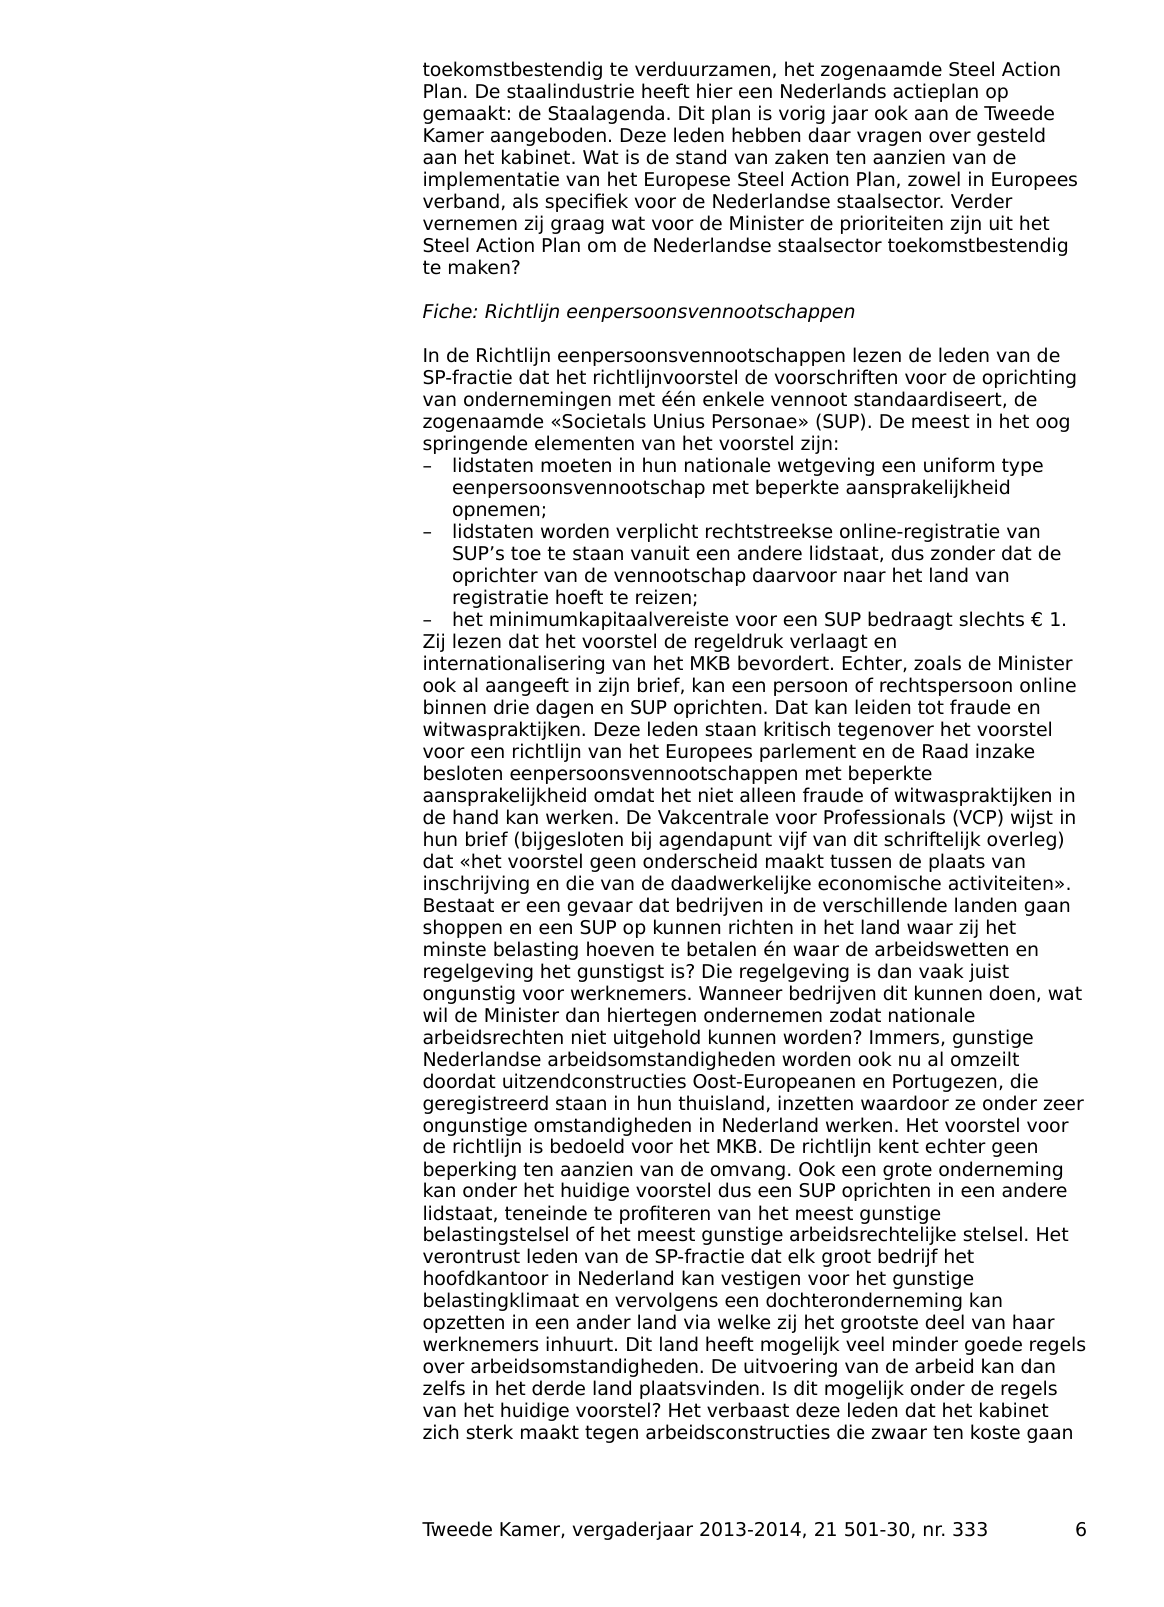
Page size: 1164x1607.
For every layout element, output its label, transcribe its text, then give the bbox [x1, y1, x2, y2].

text – lidstaten moeten in hun nationale wetgeving een uniform type eenpersoonsvennootschap met beperkte aansprakelijkheid opnemen; [422, 455, 1087, 521]
subtitle Fiche: Richtlijn eenpersoonsvennootschappen [422, 301, 1087, 323]
text In de Richtlijn eenpersoonsvennootschappen lezen de leden van de SP-fractie dat het richtlijnvoorstel de voorschriften voor de oprichting van ondernemingen met één enkele vennoot standaardiseert, de zogenaamde «Societals Unius Personae» (SUP). De meest in het oog springende elementen van het voorstel zijn: [422, 345, 1087, 455]
text – lidstaten worden verplicht rechtstreekse online-registratie van SUP’s toe te staan vanuit een andere lidstaat, dus zonder dat de oprichter van de vennootschap daarvoor naar het land van registratie hoeft te reizen; [422, 521, 1087, 609]
text toekomstbestendig te verduurzamen, het zogenaamde Steel Action Plan. De staalindustrie heeft hier een Nederlands actieplan op gemaakt: de Staalagenda. Dit plan is vorig jaar ook aan de Tweede Kamer aangeboden. Deze leden hebben daar vragen over gesteld aan het kabinet. Wat is de stand van zaken ten aanzien van de implementatie van het Europese Steel Action Plan, zowel in Europees verband, als specifiek voor de Nederlandse staalsector. Verder vernemen zij graag wat voor de Minister de prioriteiten zijn uit het Steel Action Plan om de Nederlandse staalsector toekomstbestendig te maken? [422, 59, 1087, 279]
text – het minimumkapitaalvereiste voor een SUP bedraagt slechts € 1. [422, 609, 1087, 631]
text Zij lezen dat het voorstel de regeldruk verlaagt en internationalisering van het MKB bevordert. Echter, zoals de Minister ook al aangeeft in zijn brief, kan een persoon of rechtspersoon online binnen drie dagen en SUP oprichten. Dat kan leiden tot fraude en witwaspraktijken. Deze leden staan kritisch tegenover het voorstel voor een richtlijn van het Europees parlement en de Raad inzake besloten eenpersoonsvennootschappen met beperkte aansprakelijkheid omdat het niet alleen fraude of witwaspraktijken in de hand kan werken. De Vakcentrale voor Professionals (VCP) wijst in hun brief (bijgesloten bij agendapunt vijf van dit schriftelijk overleg) dat «het voorstel geen onderscheid maakt tussen de plaats van inschrijving en die van de daadwerkelijke economische activiteiten». Bestaat er een gevaar dat bedrijven in de verschillende landen gaan shoppen en een SUP op kunnen richten in het land waar zij het minste belasting hoeven te betalen én waar de arbeidswetten en regelgeving het gunstigst is? Die regelgeving is dan vaak juist ongunstig voor werknemers. Wanneer bedrijven dit kunnen doen, wat wil de Minister dan hiertegen ondernemen zodat nationale arbeidsrechten niet uitgehold kunnen worden? Immers, gunstige Nederlandse arbeidsomstandigheden worden ook nu al omzeilt doordat uitzendconstructies Oost-Europeanen en Portugezen, die geregistreerd staan in hun thuisland, inzetten waardoor ze onder zeer ongunstige omstandigheden in Nederland werken. Het voorstel voor de richtlijn is bedoeld voor het MKB. De richtlijn kent echter geen beperking ten aanzien van de omvang. Ook een grote onderneming kan onder het huidige voorstel dus een SUP oprichten in een andere lidstaat, teneinde te profiteren van het meest gunstige belastingstelsel of het meest gunstige arbeidsrechtelijke stelsel. Het verontrust leden van de SP-fractie dat elk groot bedrijf het hoofdkantoor in Nederland kan vestigen voor het gunstige belastingklimaat en vervolgens een dochteronderneming kan opzetten in een ander land via welke zij het grootste deel van haar werknemers inhuurt. Dit land heeft mogelijk veel minder goede regels over arbeidsomstandigheden. De uitvoering van de arbeid kan dan zelfs in het derde land plaatsvinden. Is dit mogelijk onder de regels van het huidige voorstel? Het verbaast deze leden dat het kabinet zich sterk maakt tegen arbeidsconstructies die zwaar ten koste gaan [422, 631, 1087, 1444]
